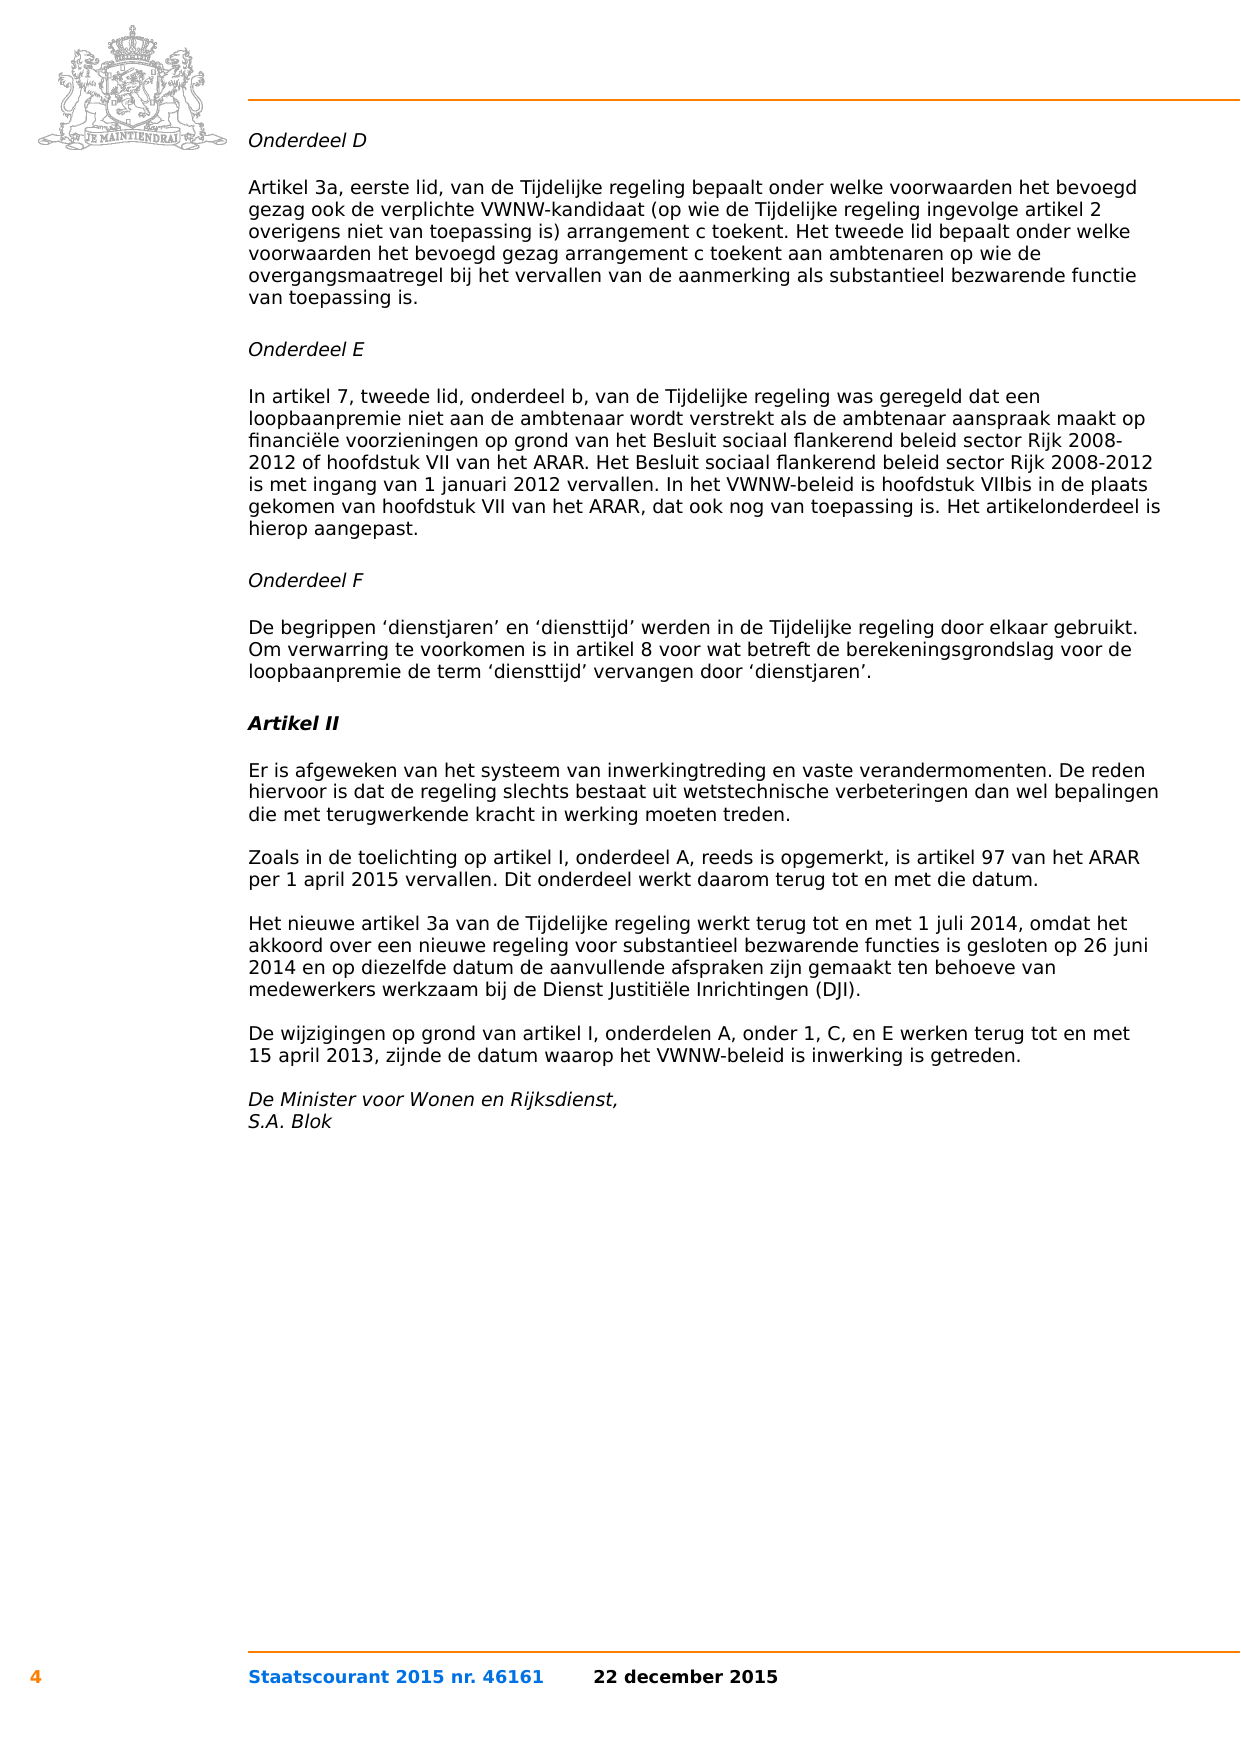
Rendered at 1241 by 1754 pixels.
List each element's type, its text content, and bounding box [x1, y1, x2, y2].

subtitle Onderdeel F [248, 569, 1163, 592]
text Het nieuwe artikel 3a van de Tijdelijke regeling werkt terug tot en met 1 juli 2014, omdat het akkoord over een nieuwe regeling voor substantieel bezwarende functies is gesloten op 26 juni 2014 en op diezelfde datum de aanvullende afspraken zijn gemaakt ten behoeve van medewerkers werkzaam bij de Dienst Justitiële Inrichtingen (DJI). [248, 913, 1163, 1001]
text De begrippen ‘dienstjaren’ en ‘diensttijd’ werden in de Tijdelijke regeling door elkaar gebruikt. Om verwarring te voorkomen is in artikel 8 voor wat betreft de berekeningsgrondslag voor de loopbaanpremie de term ‘diensttijd’ vervangen door ‘dienstjaren’. [248, 617, 1163, 682]
picture [38, 25, 227, 150]
text In artikel 7, tweede lid, onderdeel b, van de Tijdelijke regeling was geregeld dat een loopbaanpremie niet aan de ambtenaar wordt verstrekt als de ambtenaar aanspraak maakt op financiële voorzieningen op grond van het Besluit sociaal flankerend beleid sector Rijk 2008-2012 of hoofdstuk VII van het ARAR. Het Besluit sociaal flankerend beleid sector Rijk 2008-2012 is met ingang van 1 januari 2012 vervallen. In het VWNW-beleid is hoofdstuk VIIbis in de plaats gekomen van hoofdstuk VII van het ARAR, dat ook nog van toepassing is. Het artikelonderdeel is hierop aangepast. [248, 386, 1163, 539]
subtitle Artikel II [248, 712, 1163, 734]
text Er is afgeweken van het systeem van inwerkingtreding en vaste verandermomenten. De reden hiervoor is dat de regeling slechts bestaat uit wetstechnische verbeteringen dan wel bepalingen die met terugwerkende kracht in werking moeten treden. [248, 759, 1163, 825]
subtitle Onderdeel D [248, 130, 1163, 152]
subtitle Onderdeel E [248, 339, 1163, 361]
text De Minister voor Wonen en Rijksdienst, S.A. Blok [248, 1089, 1163, 1133]
text Artikel 3a, eerste lid, van de Tijdelijke regeling bepaalt onder welke voorwaarden het bevoegd gezag ook de verplichte VWNW-kandidaat (op wie de Tijdelijke regeling ingevolge artikel 2 overigens niet van toepassing is) arrangement c toekent. Het tweede lid bepaalt onder welke voorwaarden het bevoegd gezag arrangement c toekent aan ambtenaren op wie de overgangsmaatregel bij het vervallen van de aanmerking als substantieel bezwarende functie van toepassing is. [248, 177, 1163, 309]
text Zoals in de toelichting op artikel I, onderdeel A, reeds is opgemerkt, is artikel 97 van het ARAR per 1 april 2015 vervallen. Dit onderdeel werkt daarom terug tot en met die datum. [248, 847, 1163, 891]
text De wijzigingen op grond van artikel I, onderdelen A, onder 1, C, en E werken terug tot en met 15 april 2013, zijnde de datum waarop het VWNW-beleid is inwerking is getreden. [248, 1023, 1163, 1067]
